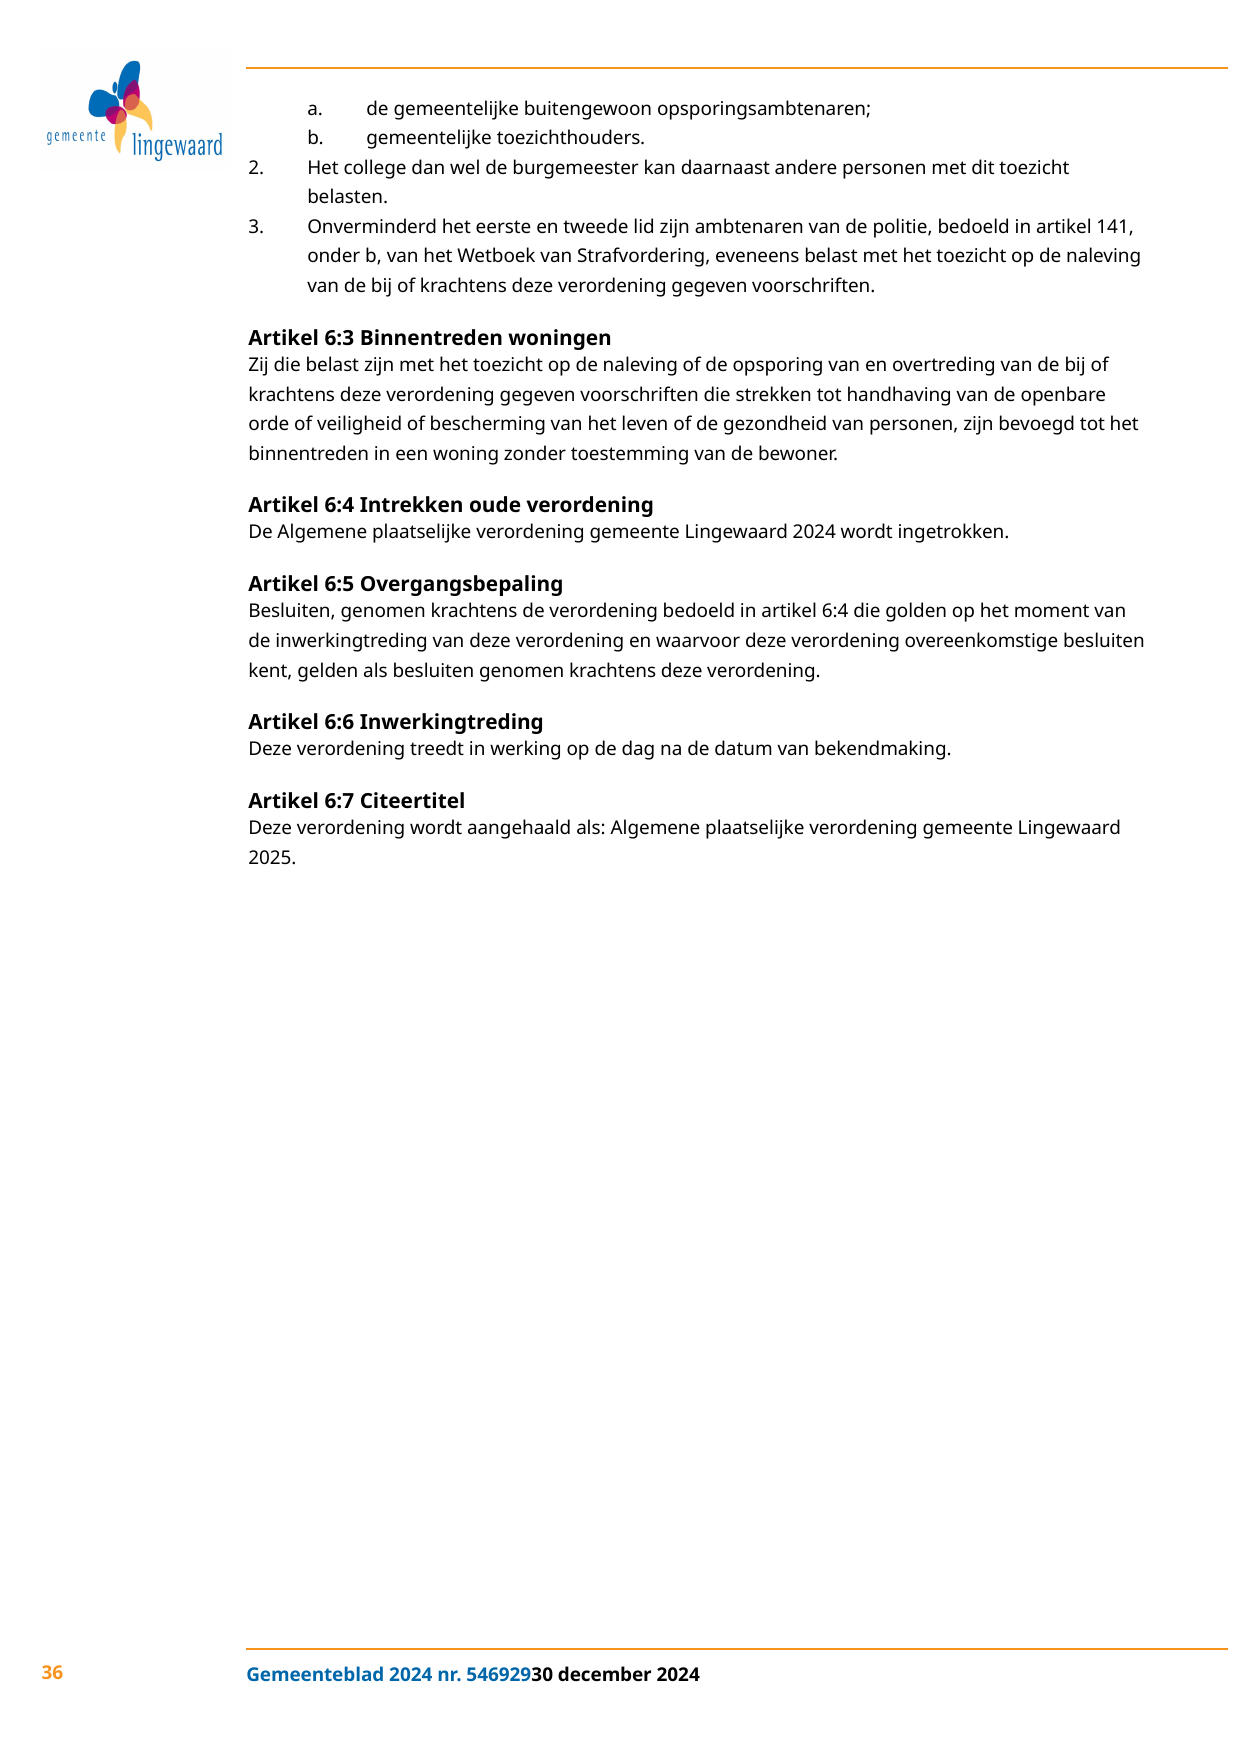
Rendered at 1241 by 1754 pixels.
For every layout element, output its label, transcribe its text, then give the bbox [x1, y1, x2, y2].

text De Algemene plaatselijke verordening gemeente Lingewaard 2024 wordt ingetrokken. [248, 519, 1152, 544]
text Zij die belast zijn met het toezicht op de naleving of de opsporing van en overtreding van de bij of krachtens deze verordening gegeven voorschriften die strekken tot handhaving van de openbare orde of veiligheid of bescherming van het leven of de gezondheid van personen, zijn bevoegd tot het binnentreden in een woning zonder toestemming van de bewoner. [248, 351, 1152, 466]
text Besluiten, genomen krachtens de verordening bedoeld in artikel 6:4 die golden op het moment van de inwerkingtreding van deze verordening en waarvoor deze verordening overeenkomstige besluiten kent, gelden als besluiten genomen krachtens deze verordening. [248, 598, 1152, 682]
list de gemeentelijke buitengewoon opsporingsambtenaren; [307, 95, 1152, 121]
text Deze verordening wordt aangehaald als: Algemene plaatselijke verordening gemeente Lingewaard 2025. [248, 814, 1152, 870]
text Deze verordening treedt in werking op de dag na de datum van bekendmaking. [248, 736, 1152, 761]
text Artikel 6:4 Intrekken oude verordening [248, 490, 1152, 519]
list Onverminderd het eerste en tweede lid zijn ambtenaren van de politie, bedoeld in artikel 141, onder b, van het Wetboek van Strafvordering, eveneens belast met het toezicht op de naleving van de bij of krachtens deze verordening gegeven voorschriften. [248, 213, 1152, 298]
text Artikel 6:6 Inwerkingtreding [248, 707, 1152, 736]
list Het college dan wel de burgemeester kan daarnaast andere personen met dit toezicht belasten. [248, 154, 1152, 209]
text Artikel 6:5 Overgangsbepaling [248, 569, 1152, 598]
text Artikel 6:3 Binnentreden woningen [248, 323, 1152, 351]
text Artikel 6:7 Citeertitel [248, 786, 1152, 814]
list gemeentelijke toezichthouders. [307, 124, 1152, 150]
picture [41, 47, 231, 172]
